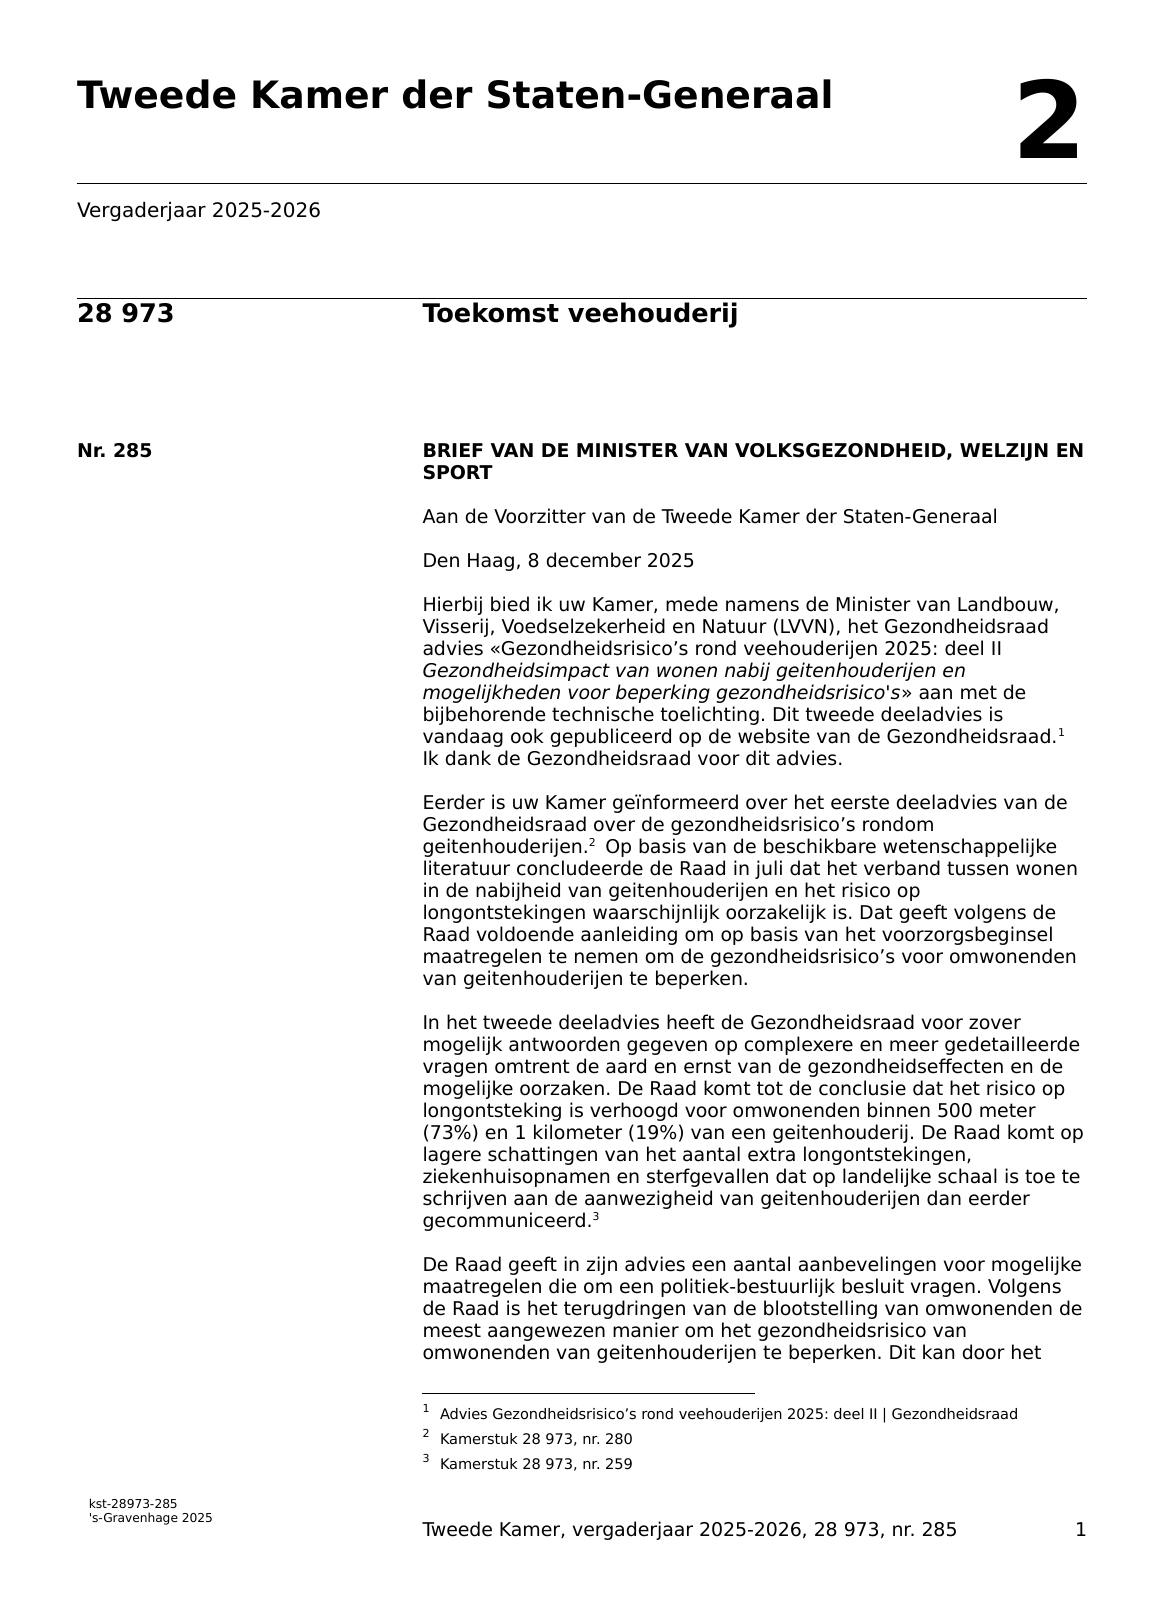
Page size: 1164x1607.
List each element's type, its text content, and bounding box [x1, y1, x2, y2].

subtitle 28 973 Toekomst veehouderij [77, 299, 1087, 329]
text 's-Gravenhage 2025 [88, 1511, 323, 1525]
text kst-28973-285 [88, 1497, 323, 1511]
text Hierbij bied ik uw Kamer, mede namens de Minister van Landbouw, Visserij, Voedselzekerheid en Natuur (LVVN), het Gezondheidsraad advies «Gezondheidsrisico’s rond veehouderijen 2025: deel II Gezondheidsimpact van wonen nabij geitenhouderijen en mogelijkheden voor beperking gezondheidsrisico's» aan met de bijbehorende technische toelichting. Dit tweede deeladvies is vandaag ook gepubliceerd op de website van de Gezondheidsraad. Ik dank de Gezondheidsraad voor dit advies. [422, 594, 1087, 770]
text Advies Gezondheidsrisico’s rond veehouderijen 2025: deel II | Gezondheidsraad [422, 1402, 1087, 1424]
text Aan de Voorzitter van de Tweede Kamer der Staten-Generaal [422, 506, 1087, 528]
text Den Haag, 8 december 2025 [422, 550, 1087, 572]
text In het tweede deeladvies heeft de Gezondheidsraad voor zover mogelijk antwoorden gegeven op complexere en meer gedetailleerde vragen omtrent de aard en ernst van de gezondheidseffecten en de mogelijke oorzaken. De Raad komt tot de conclusie dat het risico op longontsteking is verhoogd voor omwonenden binnen 500 meter (73%) en 1 kilometer (19%) van een geitenhouderij. De Raad komt op lagere schattingen van het aantal extra longontstekingen, ziekenhuisopnamen en sterfgevallen dat op landelijke schaal is toe te schrijven aan de aanwezigheid van geitenhouderijen dan eerder gecommuniceerd. [422, 1012, 1087, 1232]
text De Raad geeft in zijn advies een aantal aanbevelingen voor mogelijke maatregelen die om een politiek-bestuurlijk besluit vragen. Volgens de Raad is het terugdringen van de blootstelling van omwonenden de meest aangewezen manier om het gezondheidsrisico van omwonenden van geitenhouderijen te beperken. Dit kan door het [422, 1254, 1087, 1364]
table_cell Vergaderjaar 2025-2026 [77, 184, 1087, 298]
subtitle Nr. 285 BRIEF VAN DE MINISTER VAN VOLKSGEZONDHEID, WELZIJN EN SPORT [77, 440, 1087, 484]
table_header Tweede Kamer der Staten-Generaal [77, 59, 886, 183]
text Kamerstuk 28 973, nr. 259 [422, 1452, 1087, 1474]
text Kamerstuk 28 973, nr. 280 [422, 1427, 1087, 1449]
table_header 2 [886, 59, 1087, 183]
text Eerder is uw Kamer geïnformeerd over het eerste deeladvies van de Gezondheidsraad over de gezondheidsrisico’s rondom geitenhouderijen. Op basis van de beschikbare wetenschappelijke literatuur concludeerde de Raad in juli dat het verband tussen wonen in de nabijheid van geitenhouderijen en het risico op longontstekingen waarschijnlijk oorzakelijk is. Dat geeft volgens de Raad voldoende aanleiding om op basis van het voorzorgsbeginsel maatregelen te nemen om de gezondheidsrisico’s voor omwonenden van geitenhouderijen te beperken. [422, 792, 1087, 990]
